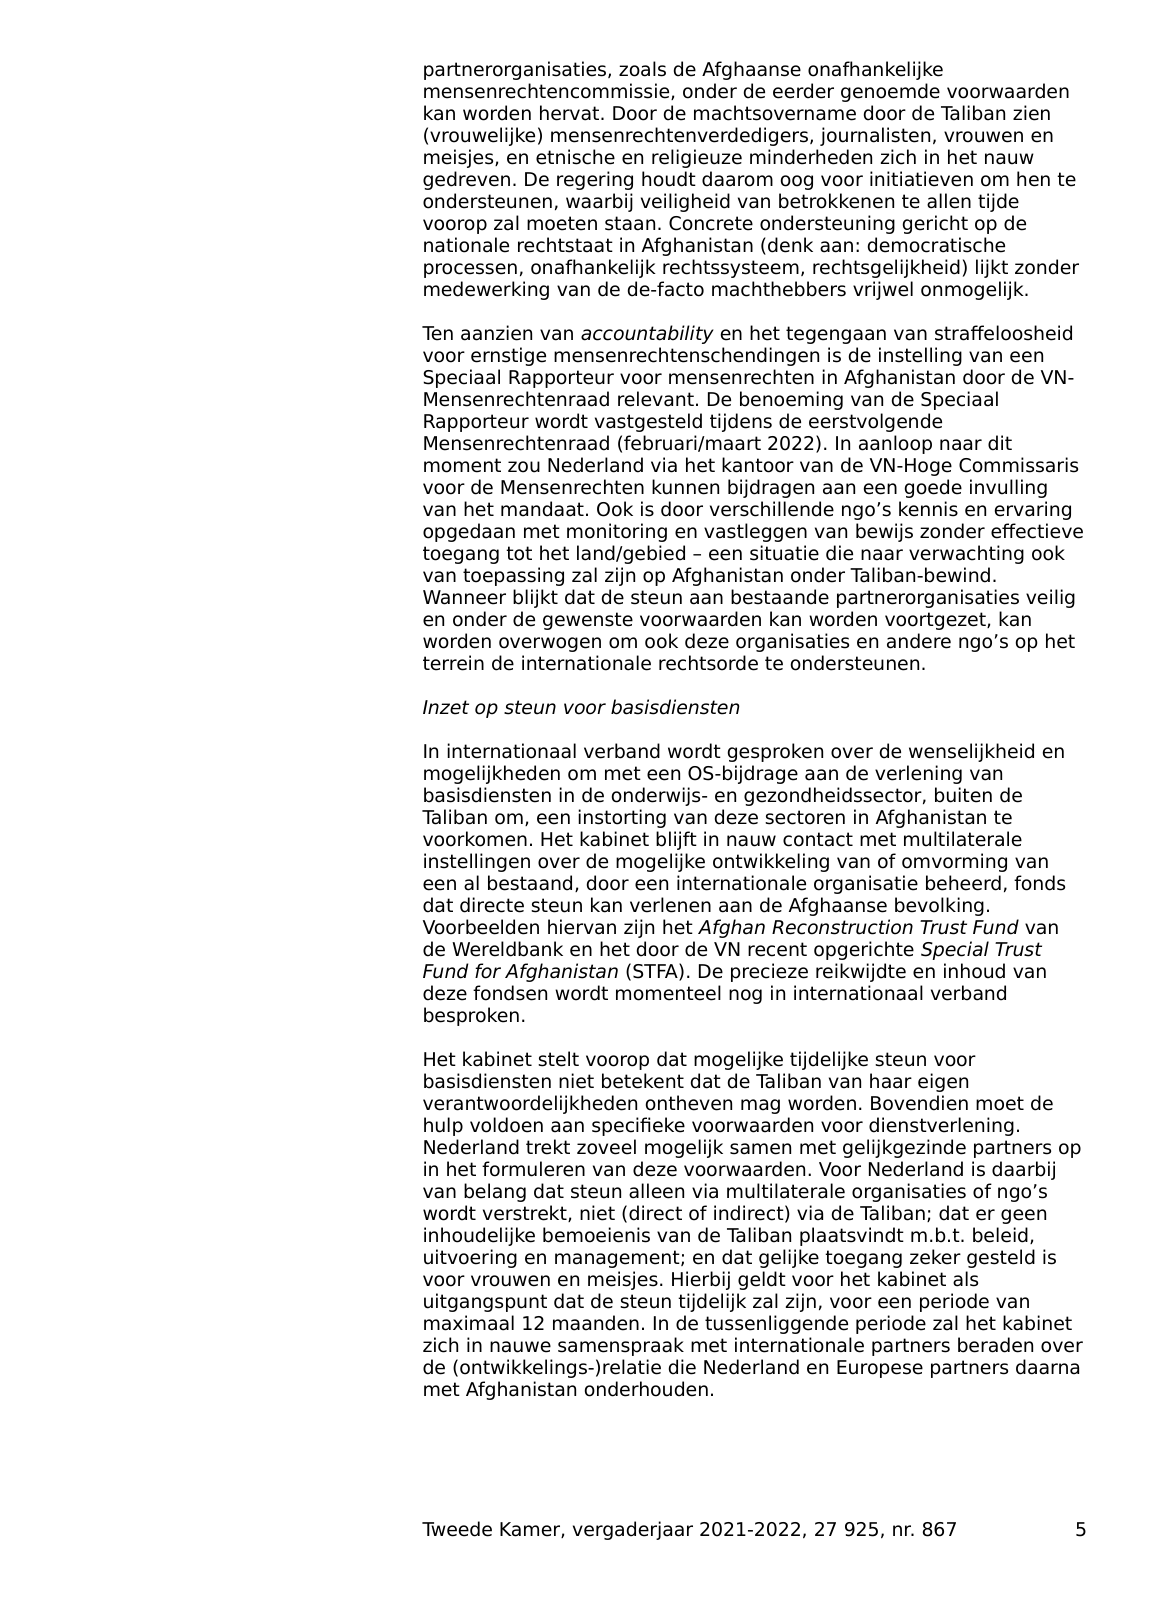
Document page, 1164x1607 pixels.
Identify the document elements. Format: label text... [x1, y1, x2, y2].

text partnerorganisaties, zoals de Afghaanse onafhankelijke mensenrechtencommissie, onder de eerder genoemde voorwaarden kan worden hervat. Door de machtsovername door de Taliban zien (vrouwelijke) mensenrechtenverdedigers, journalisten, vrouwen en meisjes, en etnische en religieuze minderheden zich in het nauw gedreven. De regering houdt daarom oog voor initiatieven om hen te ondersteunen, waarbij veiligheid van betrokkenen te allen tijde voorop zal moeten staan. Concrete ondersteuning gericht op de nationale rechtstaat in Afghanistan (denk aan: democratische processen, onafhankelijk rechtssysteem, rechtsgelijkheid) lijkt zonder medewerking van de de-facto machthebbers vrijwel onmogelijk. [422, 59, 1087, 301]
text Het kabinet stelt voorop dat mogelijke tijdelijke steun voor basisdiensten niet betekent dat de Taliban van haar eigen verantwoordelijkheden ontheven mag worden. Bovendien moet de hulp voldoen aan specifieke voorwaarden voor dienstverlening. Nederland trekt zoveel mogelijk samen met gelijkgezinde partners op in het formuleren van deze voorwaarden. Voor Nederland is daarbij van belang dat steun alleen via multilaterale organisaties of ngo’s wordt verstrekt, niet (direct of indirect) via de Taliban; dat er geen inhoudelijke bemoeienis van de Taliban plaatsvindt m.b.t. beleid, uitvoering en management; en dat gelijke toegang zeker gesteld is voor vrouwen en meisjes. Hierbij geldt voor het kabinet als uitgangspunt dat de steun tijdelijk zal zijn, voor een periode van maximaal 12 maanden. In de tussenliggende periode zal het kabinet zich in nauwe samenspraak met internationale partners beraden over de (ontwikkelings-)relatie die Nederland en Europese partners daarna met Afghanistan onderhouden. [422, 1049, 1087, 1401]
subtitle Inzet op steun voor basisdiensten [422, 697, 1087, 719]
text In internationaal verband wordt gesproken over de wenselijkheid en mogelijkheden om met een OS-bijdrage aan de verlening van basisdiensten in de onderwijs- en gezondheidssector, buiten de Taliban om, een instorting van deze sectoren in Afghanistan te voorkomen. Het kabinet blijft in nauw contact met multilaterale instellingen over de mogelijke ontwikkeling van of omvorming van een al bestaand, door een internationale organisatie beheerd, fonds dat directe steun kan verlenen aan de Afghaanse bevolking. Voorbeelden hiervan zijn het Afghan Reconstruction Trust Fund van de Wereldbank en het door de VN recent opgerichte Special Trust Fund for Afghanistan (STFA). De precieze reikwijdte en inhoud van deze fondsen wordt momenteel nog in internationaal verband besproken. [422, 741, 1087, 1027]
text Ten aanzien van accountability en het tegengaan van straffeloosheid voor ernstige mensenrechtenschendingen is de instelling van een Speciaal Rapporteur voor mensenrechten in Afghanistan door de VN-Mensenrechtenraad relevant. De benoeming van de Speciaal Rapporteur wordt vastgesteld tijdens de eerstvolgende Mensenrechtenraad (februari/maart 2022). In aanloop naar dit moment zou Nederland via het kantoor van de VN-Hoge Commissaris voor de Mensenrechten kunnen bijdragen aan een goede invulling van het mandaat. Ook is door verschillende ngo’s kennis en ervaring opgedaan met monitoring en vastleggen van bewijs zonder effectieve toegang tot het land/gebied – een situatie die naar verwachting ook van toepassing zal zijn op Afghanistan onder Taliban-bewind. Wanneer blijkt dat de steun aan bestaande partnerorganisaties veilig en onder de gewenste voorwaarden kan worden voortgezet, kan worden overwogen om ook deze organisaties en andere ngo’s op het terrein de internationale rechtsorde te ondersteunen. [422, 323, 1087, 675]
